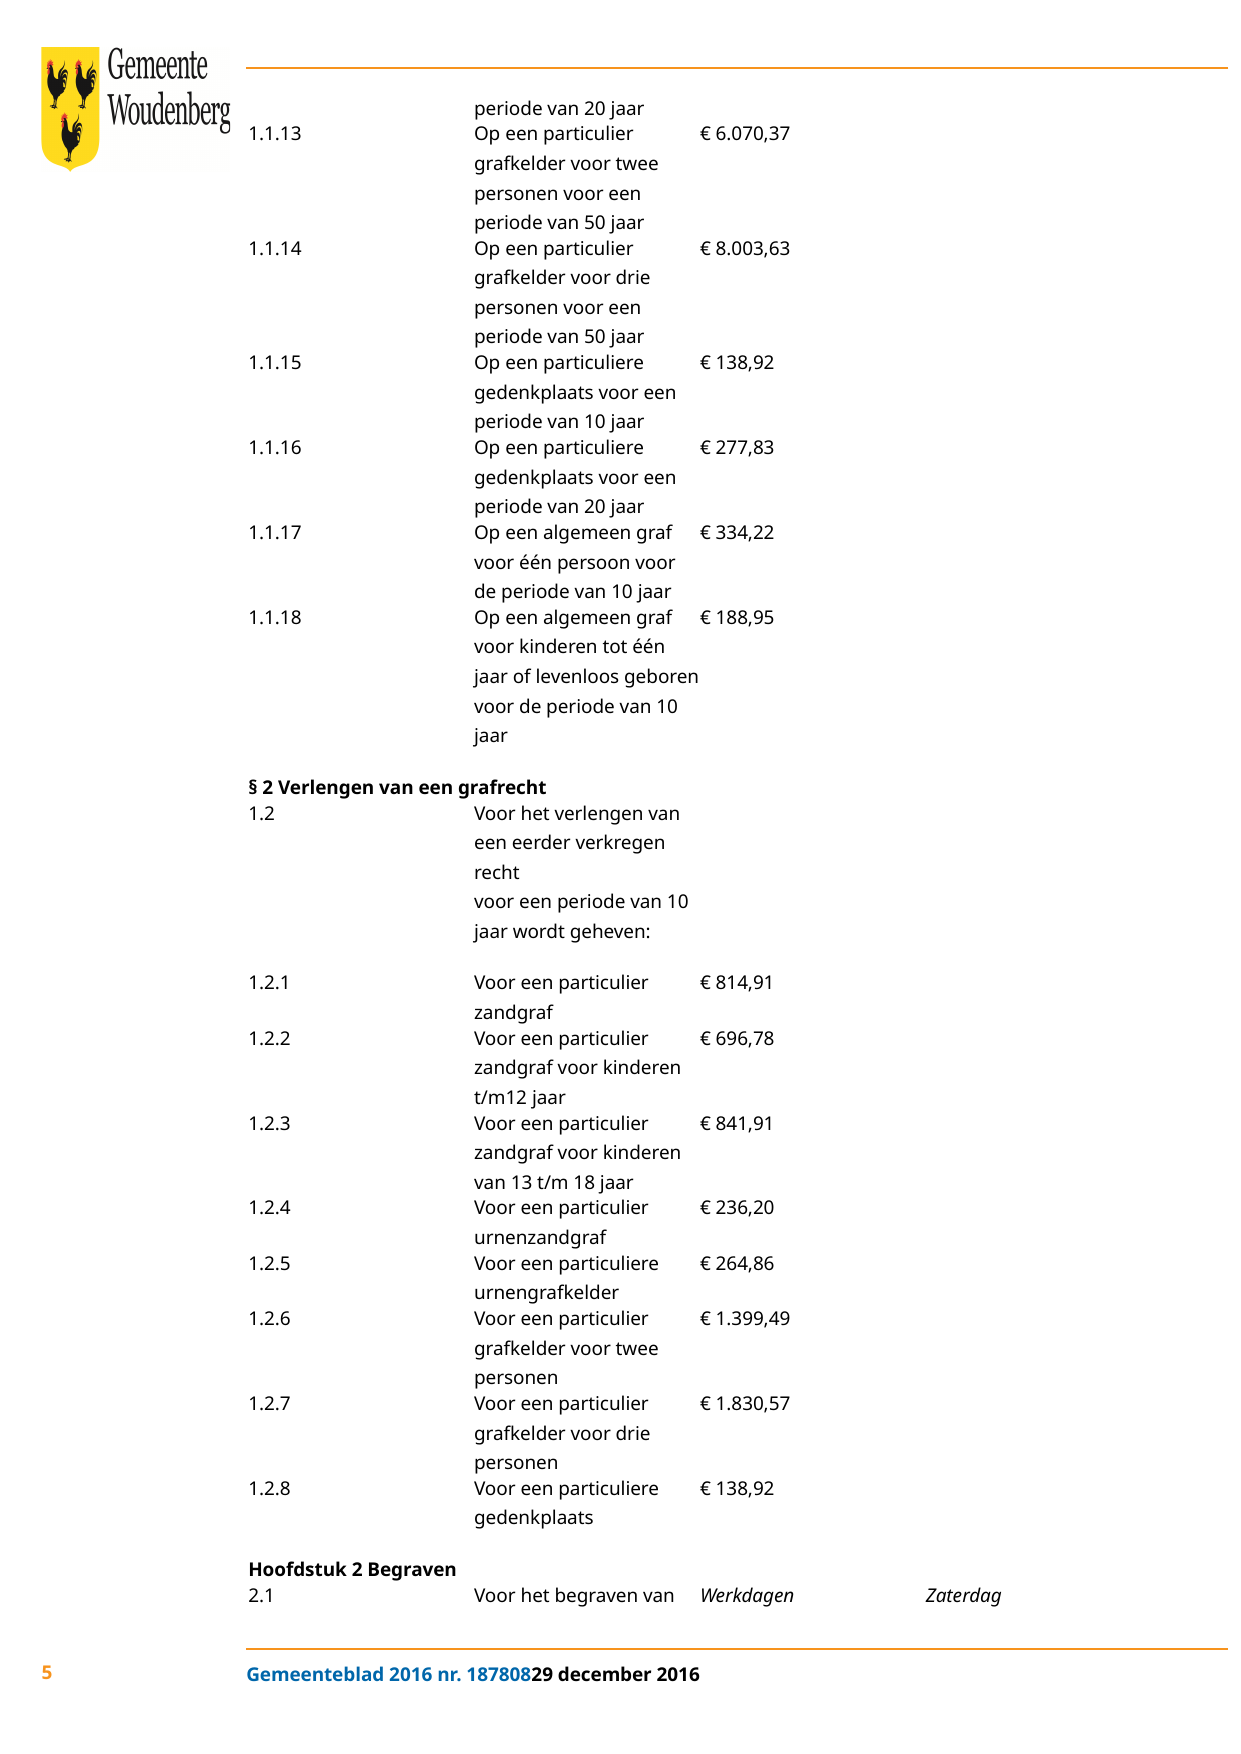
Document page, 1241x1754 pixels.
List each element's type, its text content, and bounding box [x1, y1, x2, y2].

table_cell 2.1 [248, 1582, 474, 1607]
table_cell [248, 944, 474, 969]
table_cell € 138,92 [700, 1475, 926, 1530]
table_cell Voor een particulier zandgraf voor kinderen t/m12 jaar [474, 1025, 700, 1110]
table_cell € 696,78 [700, 1025, 926, 1110]
table_cell Voor een particulier grafkelder voor drie personen [474, 1390, 700, 1475]
table_cell 1.1.13 [248, 121, 474, 235]
table_cell Hoofdstuk 2 Begraven [248, 1556, 700, 1582]
picture [41, 47, 231, 172]
table_cell periode van 20 jaar [474, 95, 700, 121]
table_cell 1.1.17 [248, 519, 474, 604]
table_cell € 334,22 [700, 519, 926, 604]
table_cell 1.1.14 [248, 235, 474, 349]
table_cell € 277,83 [700, 434, 926, 519]
table_cell € 138,92 [700, 350, 926, 434]
table_cell Op een algemeen graf voor één persoon voor de periode van 10 jaar [474, 519, 700, 604]
table_cell Op een particuliere gedenkplaats voor een periode van 20 jaar [474, 434, 700, 519]
table_cell 1.2 [248, 800, 474, 944]
table_cell [248, 95, 474, 121]
table_cell 1.2.2 [248, 1025, 474, 1110]
table_cell € 8.003,63 [700, 235, 926, 349]
table_cell 1.2.3 [248, 1110, 474, 1194]
table_cell [248, 1530, 474, 1556]
table_cell Op een algemeen graf voor kinderen tot één jaar of levenloos geboren voor de periode van 10 jaar [474, 604, 700, 748]
table_cell Voor een particulier zandgraf [474, 970, 700, 1025]
table_cell 1.2.4 [248, 1195, 474, 1250]
table_cell 1.2.6 [248, 1305, 474, 1390]
table_cell € 1.830,57 [700, 1390, 926, 1475]
table_cell € 1.399,49 [700, 1305, 926, 1390]
table_cell € 188,95 [700, 604, 926, 748]
table_cell € 236,20 [700, 1195, 926, 1250]
table_cell 1.2.7 [248, 1390, 474, 1475]
table_cell [700, 95, 926, 121]
table_cell € 814,91 [700, 970, 926, 1025]
table_cell € 6.070,37 [700, 121, 926, 235]
table_cell Voor een particulier urnenzandgraf [474, 1195, 700, 1250]
table_cell Voor een particuliere gedenkplaats [474, 1475, 700, 1530]
table_cell 1.2.1 [248, 970, 474, 1025]
table_cell € 264,86 [700, 1250, 926, 1305]
table_cell Op een particulier grafkelder voor twee personen voor een periode van 50 jaar [474, 121, 700, 235]
table_cell Voor een particulier zandgraf voor kinderen van 13 t/m 18 jaar [474, 1110, 700, 1194]
table_cell Werkdagen [700, 1582, 926, 1607]
table_cell 1.2.5 [248, 1250, 474, 1305]
table_cell [700, 1556, 926, 1582]
table_cell € 841,91 [700, 1110, 926, 1194]
table_cell Zaterdag [926, 1582, 1152, 1607]
table_cell 1.1.15 [248, 350, 474, 434]
table_cell [926, 1556, 1152, 1582]
table_cell § 2 Verlengen van een grafrecht [248, 774, 700, 800]
table_cell Op een particuliere gedenkplaats voor een periode van 10 jaar [474, 350, 700, 434]
table_cell 1.1.16 [248, 434, 474, 519]
table_cell [248, 748, 474, 774]
table_cell Voor het begraven van [474, 1582, 700, 1607]
table_cell 1.1.18 [248, 604, 474, 748]
table_cell Voor een particulier grafkelder voor twee personen [474, 1305, 700, 1390]
table_cell Voor een particuliere urnengrafkelder [474, 1250, 700, 1305]
table_cell Op een particulier grafkelder voor drie personen voor een periode van 50 jaar [474, 235, 700, 349]
table_cell 1.2.8 [248, 1475, 474, 1530]
table_cell Voor het verlengen van een eerder verkregen recht voor een periode van 10 jaar wordt geheven: [474, 800, 700, 944]
